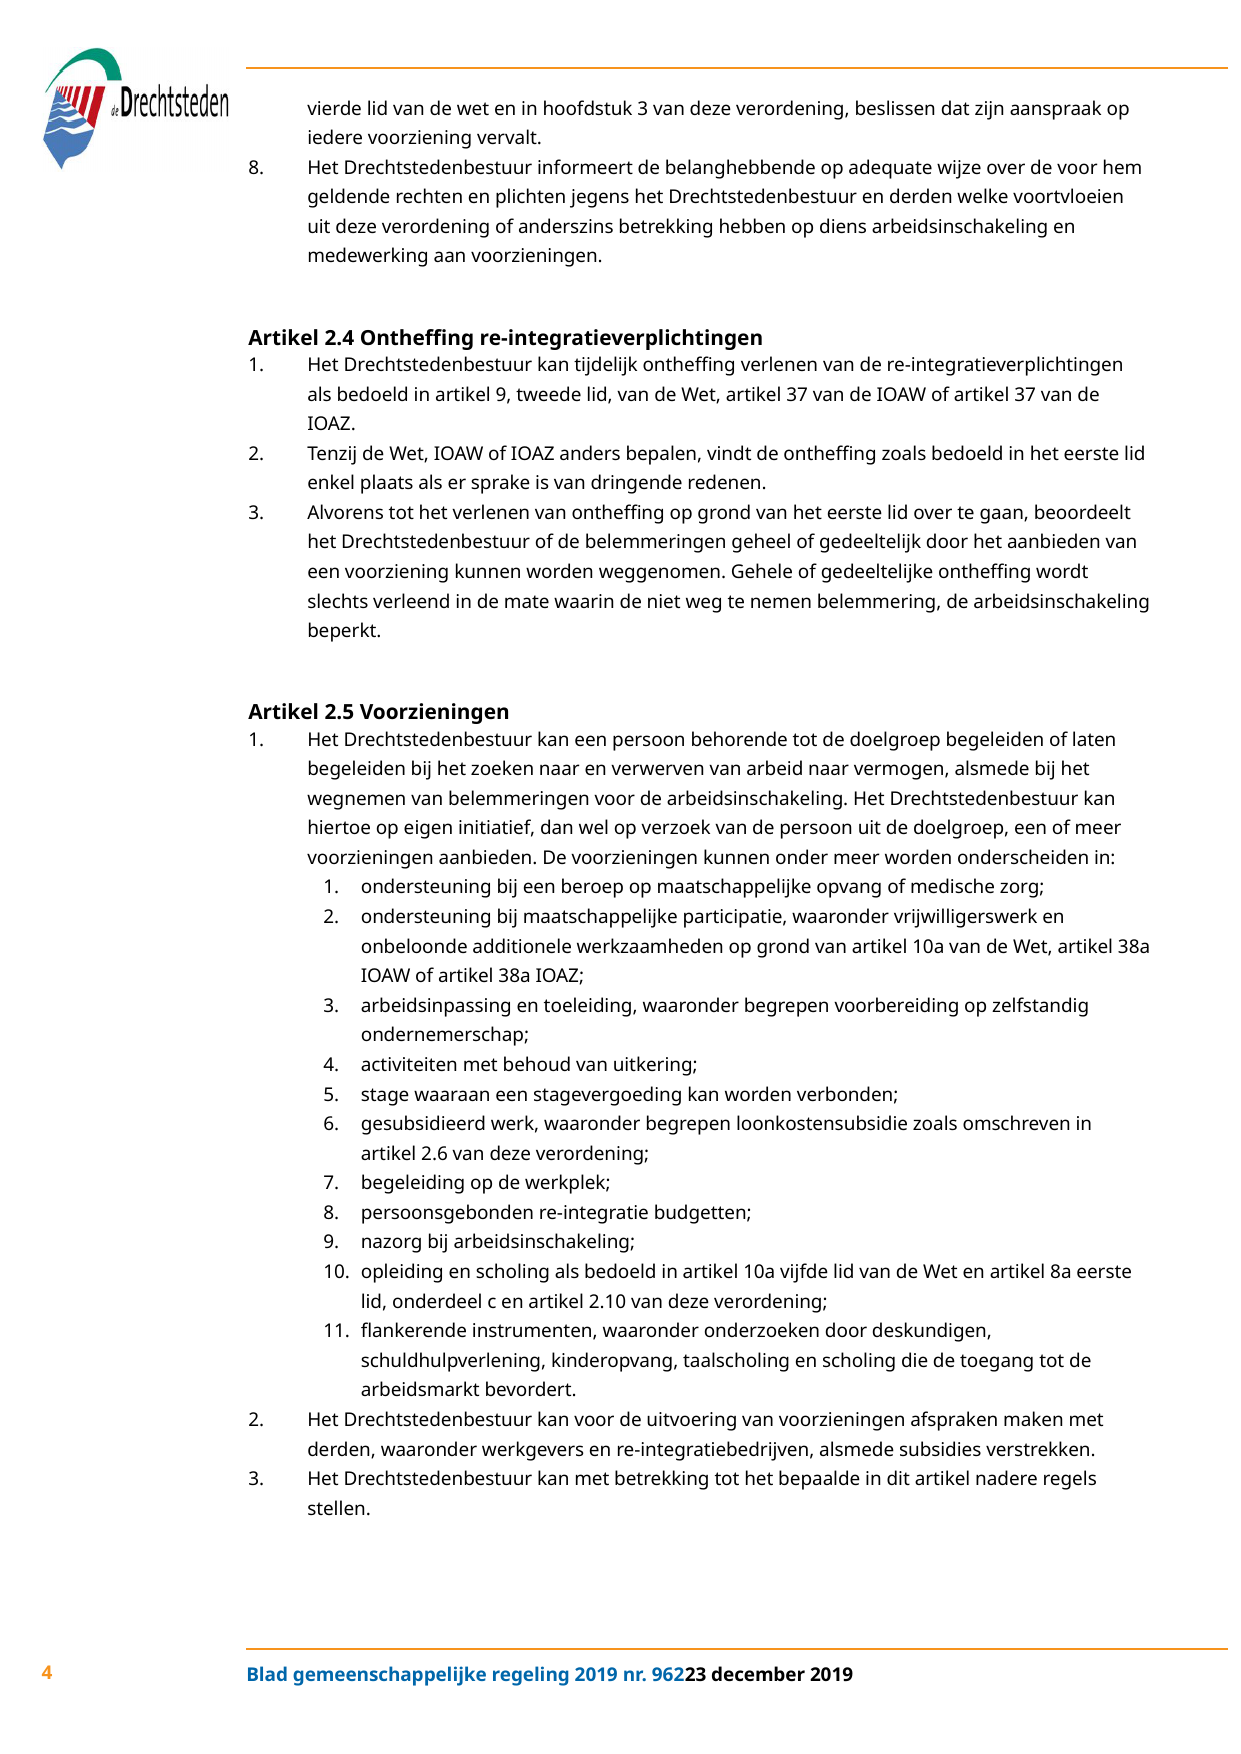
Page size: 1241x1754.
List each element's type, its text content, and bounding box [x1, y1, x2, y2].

list Het Drechtstedenbestuur kan een persoon behorende tot de doelgroep begeleiden of laten begeleiden bij het zoeken naar en verwerven van arbeid naar vermogen, alsmede bij het wegnemen van belemmeringen voor de arbeidsinschakeling. Het Drechtstedenbestuur kan hiertoe op eigen initiatief, dan wel op verzoek van de persoon uit de doelgroep, een of meer voorzieningen aanbieden. De voorzieningen kunnen onder meer worden onderscheiden in: [248, 726, 1152, 870]
list begeleiding op de werkplek; [323, 1169, 1152, 1195]
list Tenzij de Wet, IOAW of IOAZ anders bepalen, vindt de ontheffing zoals bedoeld in het eerste lid enkel plaats als er sprake is van dringende redenen. [248, 440, 1152, 495]
picture [41, 47, 231, 172]
list vierde lid van de wet en in hoofdstuk 3 van deze verordening, beslissen dat zijn aanspraak op iedere voorziening vervalt. [248, 95, 1152, 150]
list Het Drechtstedenbestuur informeert de belanghebbende op adequate wijze over de voor hem geldende rechten en plichten jegens het Drechtstedenbestuur en derden welke voortvloeien uit deze verordening of anderszins betrekking hebben op diens arbeidsinschakeling en medewerking aan voorzieningen. [248, 154, 1152, 268]
list ondersteuning bij een beroep op maatschappelijke opvang of medische zorg; [323, 874, 1152, 899]
list persoonsgebonden re-integratie budgetten; [323, 1199, 1152, 1225]
list ondersteuning bij maatschappelijke participatie, waaronder vrijwilligerswerk en onbeloonde additionele werkzaamheden op grond van artikel 10a van de Wet, artikel 38a IOAW of artikel 38a IOAZ; [323, 903, 1152, 988]
text Artikel 2.4 Ontheffing re-integratieverplichtingen [248, 323, 1152, 351]
text Artikel 2.5 Voorzieningen [248, 697, 1152, 726]
list flankerende instrumenten, waaronder onderzoeken door deskundigen, schuldhulpverlening, kinderopvang, taalscholing en scholing die de toegang tot de arbeidsmarkt bevordert. [323, 1317, 1152, 1402]
list Het Drechtstedenbestuur kan met betrekking tot het bepaalde in dit artikel nadere regels stellen. [248, 1465, 1152, 1521]
list opleiding en scholing als bedoeld in artikel 10a vijfde lid van de Wet en artikel 8a eerste lid, onderdeel c en artikel 2.10 van deze verordening; [323, 1258, 1152, 1314]
list Het Drechtstedenbestuur kan tijdelijk ontheffing verlenen van de re-integratieverplichtingen als bedoeld in artikel 9, tweede lid, van de Wet, artikel 37 van de IOAW of artikel 37 van de IOAZ. [248, 351, 1152, 436]
list arbeidsinpassing en toeleiding, waaronder begrepen voorbereiding op zelfstandig ondernemerschap; [323, 992, 1152, 1047]
list stage waaraan een stagevergoeding kan worden verbonden; [323, 1081, 1152, 1107]
list gesubsidieerd werk, waaronder begrepen loonkostensubsidie zoals omschreven in artikel 2.6 van deze verordening; [323, 1110, 1152, 1166]
list Het Drechtstedenbestuur kan voor de uitvoering van voorzieningen afspraken maken met derden, waaronder werkgevers en re-integratiebedrijven, alsmede subsidies verstrekken. [248, 1406, 1152, 1462]
list nazorg bij arbeidsinschakeling; [323, 1229, 1152, 1254]
list Alvorens tot het verlenen van ontheffing op grond van het eerste lid over te gaan, beoordeelt het Drechtstedenbestuur of de belemmeringen geheel of gedeeltelijk door het aanbieden van een voorziening kunnen worden weggenomen. Gehele of gedeeltelijke ontheffing wordt slechts verleend in de mate waarin de niet weg te nemen belemmering, de arbeidsinschakeling beperkt. [248, 499, 1152, 643]
list activiteiten met behoud van uitkering; [323, 1051, 1152, 1077]
